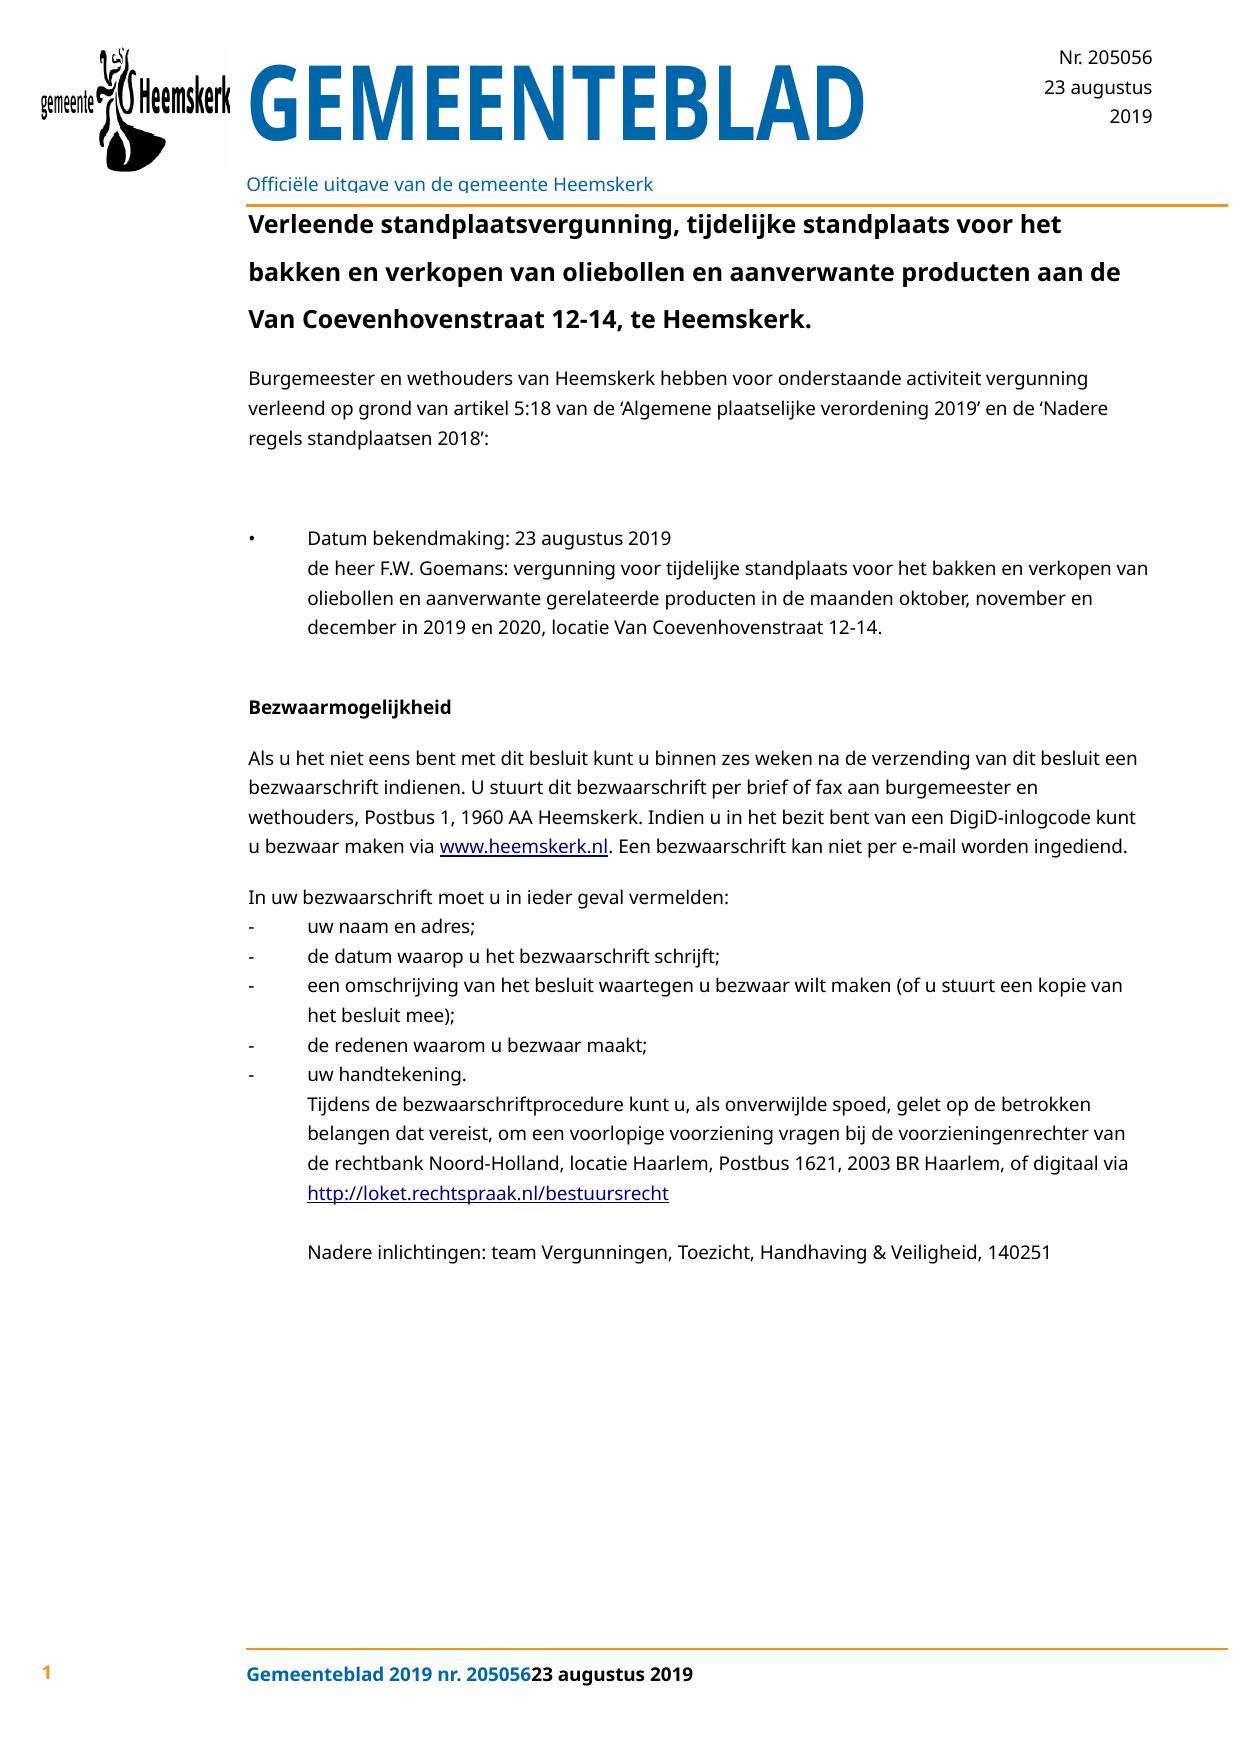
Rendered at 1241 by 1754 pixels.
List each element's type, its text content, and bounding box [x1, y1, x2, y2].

list uw naam en adres; [248, 913, 1152, 939]
picture [41, 47, 231, 172]
list de datum waarop u het bezwaarschrift schrijft; [248, 943, 1152, 969]
list Nadere inlichtingen: team Vergunningen, Toezicht, Handhaving & Veiligheid, 140251 [248, 1239, 1152, 1264]
text In uw bezwaarschrift moet u in ieder geval vermelden: [248, 884, 1152, 909]
list de redenen waarom u bezwaar maakt; [248, 1032, 1152, 1057]
text Bezwaarmogelijkheid [248, 694, 1152, 720]
list de heer F.W. Goemans: vergunning voor tijdelijke standplaats voor het bakken en verkopen van oliebollen en aanverwante gerelateerde producten in de maanden oktober, november en december in 2019 en 2020, locatie Van Coevenhovenstraat 12-14. [248, 555, 1152, 640]
text Burgemeester en wethouders van Heemskerk hebben voor onderstaande activiteit vergunning verleend op grond van artikel 5:18 van de ‘Algemene plaatselijke verordening 2019’ en de ‘Nadere regels standplaatsen 2018’: [248, 366, 1152, 450]
list een omschrijving van het besluit waartegen u bezwaar wilt maken (of u stuurt een kopie van het besluit mee); [248, 973, 1152, 1028]
text Verleende standplaatsvergunning, tijdelijke standplaats voor het bakken en verkopen van oliebollen en aanverwante producten aan de Van Coevenhovenstraat 12-14, te Heemskerk. [248, 207, 1152, 336]
list Tijdens de bezwaarschriftprocedure kunt u, als onverwijlde spoed, gelet op de betrokken belangen dat vereist, om een voorlopige voorziening vragen bij de voorzieningenrechter van de rechtbank Noord-Holland, locatie Haarlem, Postbus 1621, 2003 BR Haarlem, of digitaal via http://loket.rechtspraak.nl/bestuursrecht [248, 1091, 1152, 1205]
list uw handtekening. [248, 1061, 1152, 1087]
text Als u het niet eens bent met dit besluit kunt u binnen zes weken na de verzending van dit besluit een bezwaarschrift indienen. U stuurt dit bezwaarschrift per brief of fax aan burgemeester en wethouders, Postbus 1, 1960 AA Heemskerk. Indien u in het bezit bent van een DigiD-inlogcode kunt u bezwaar maken via www.heemskerk.nl. Een bezwaarschrift kan niet per e-mail worden ingediend. [248, 745, 1152, 859]
list Datum bekendmaking: 23 augustus 2019 [248, 526, 1152, 551]
